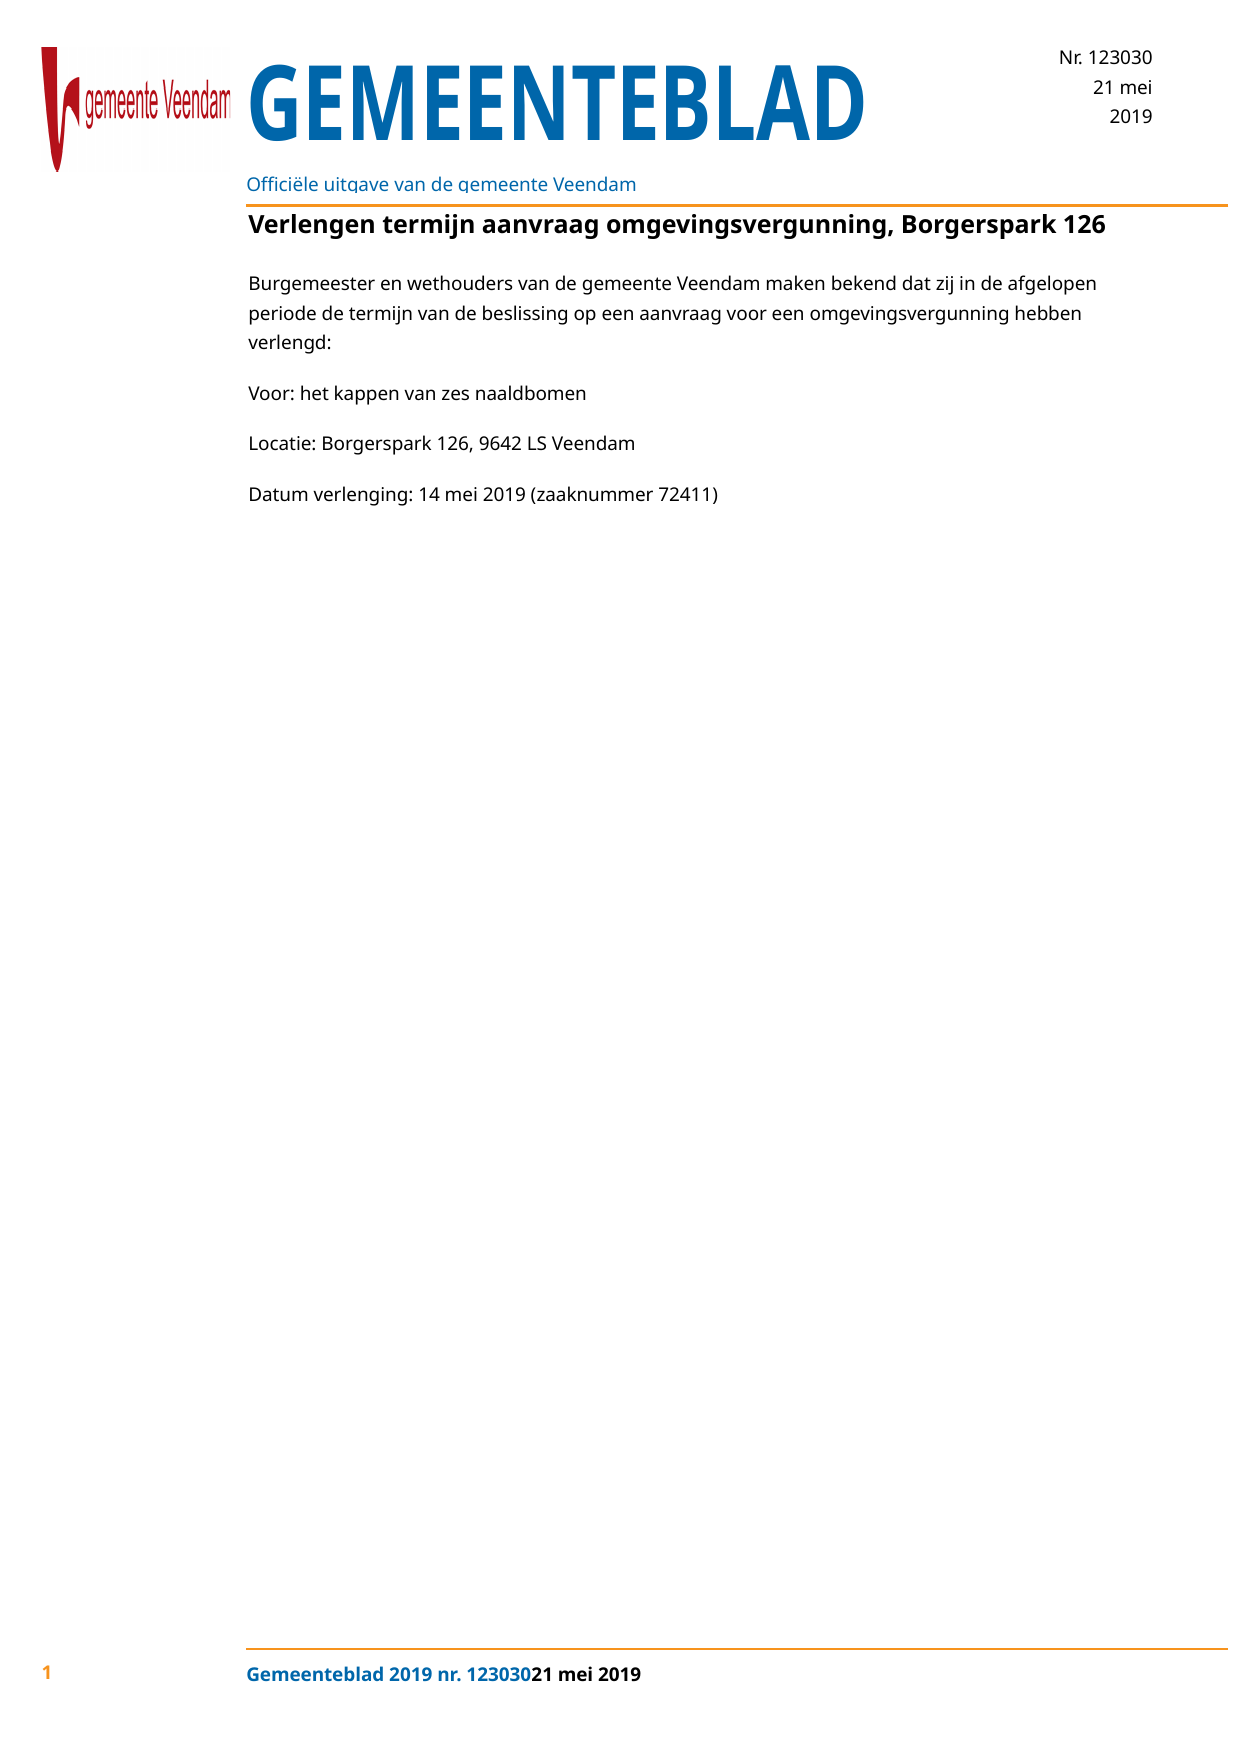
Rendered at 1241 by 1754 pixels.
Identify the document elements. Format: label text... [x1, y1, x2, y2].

picture [41, 47, 231, 172]
text Locatie: Borgerspark 126, 9642 LS Veendam [248, 430, 1152, 456]
text Burgemeester en wethouders van de gemeente Veendam maken bekend dat zij in de afgelopen periode de termijn van de beslissing op een aanvraag voor een omgevingsvergunning hebben verlengd: [248, 270, 1152, 355]
text Datum verlenging: 14 mei 2019 (zaaknummer 72411) [248, 481, 1152, 506]
text Verlengen termijn aanvraag omgevingsvergunning, Borgerspark 126 [248, 207, 1152, 241]
text Voor: het kappen van zes naaldbomen [248, 380, 1152, 406]
